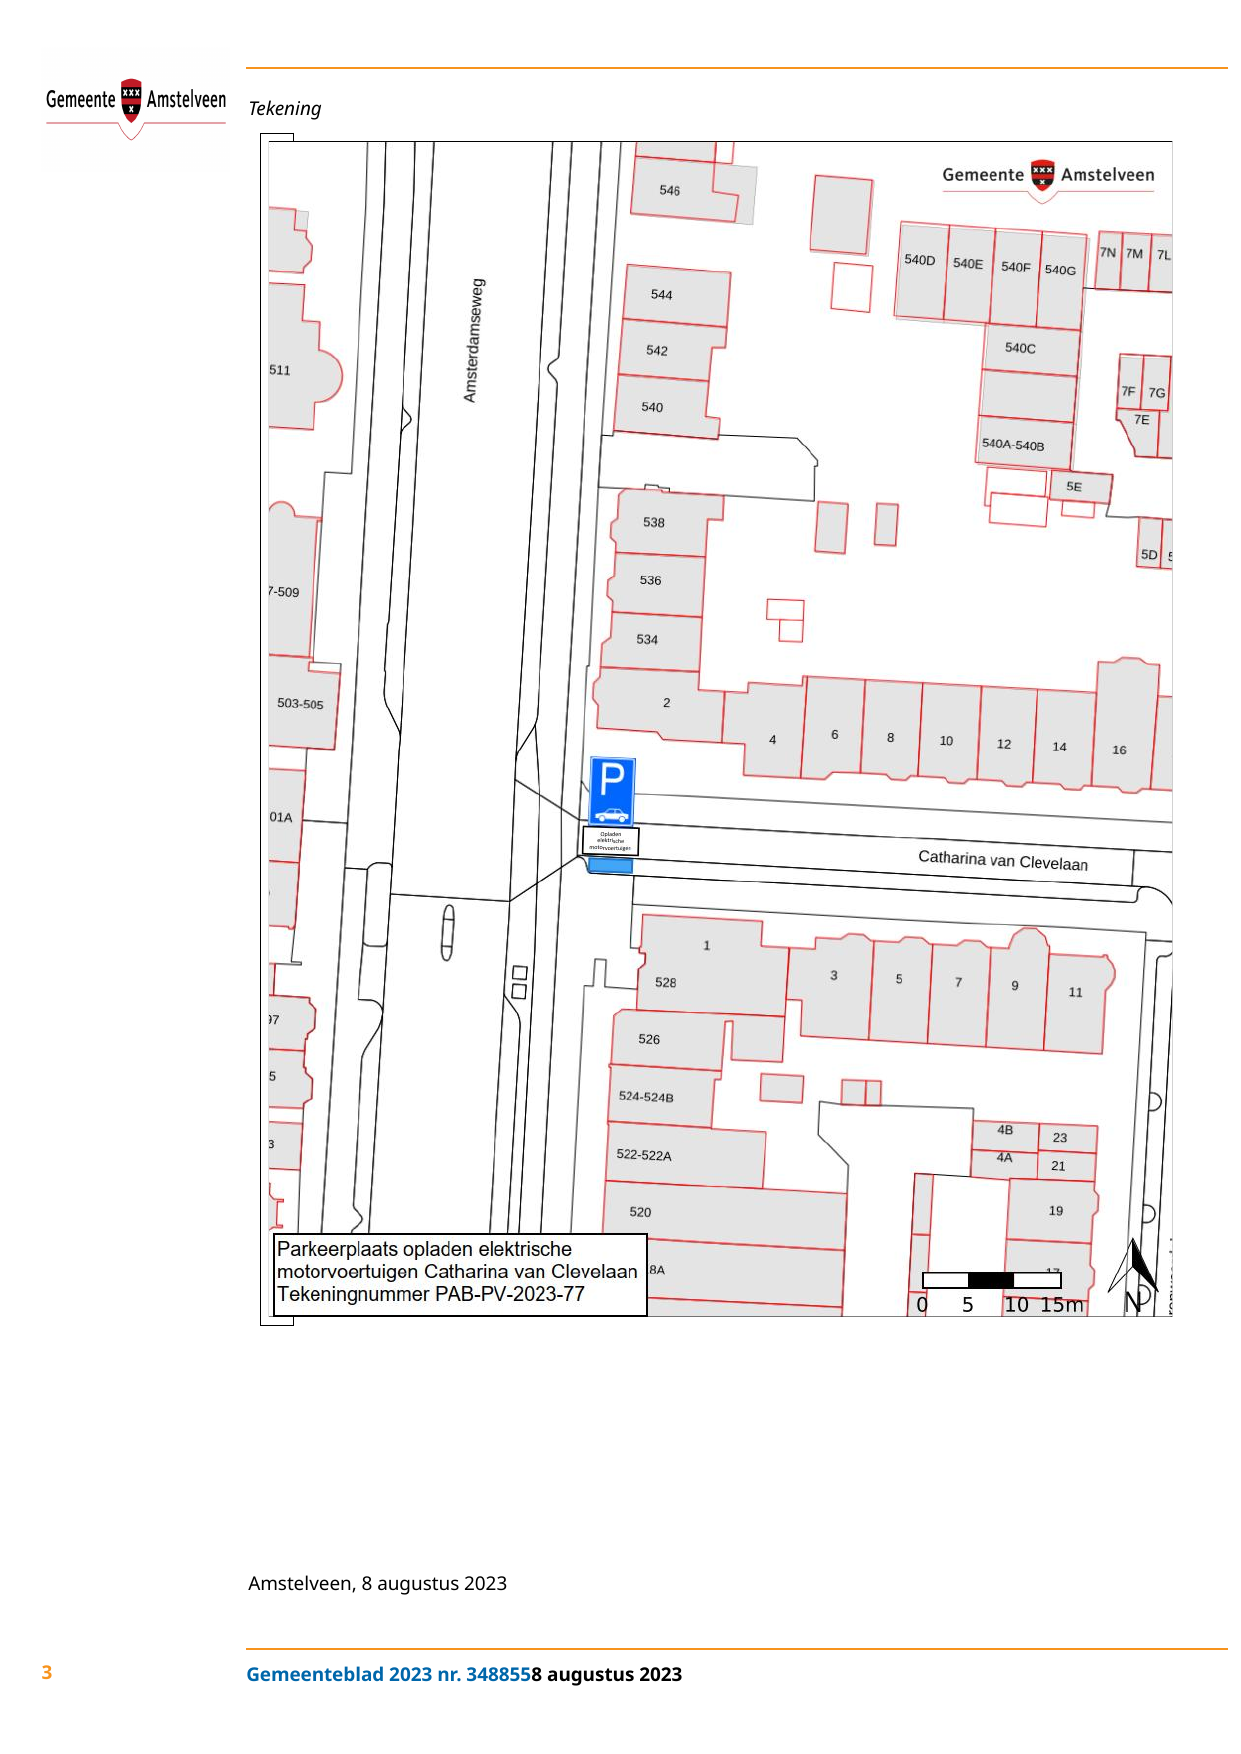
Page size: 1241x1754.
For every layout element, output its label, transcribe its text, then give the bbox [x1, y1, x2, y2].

text Amstelveen, 8 augustus 2023 [248, 1570, 1152, 1596]
text Tekening [248, 95, 1152, 121]
picture [268, 141, 1173, 1317]
picture [41, 47, 231, 172]
